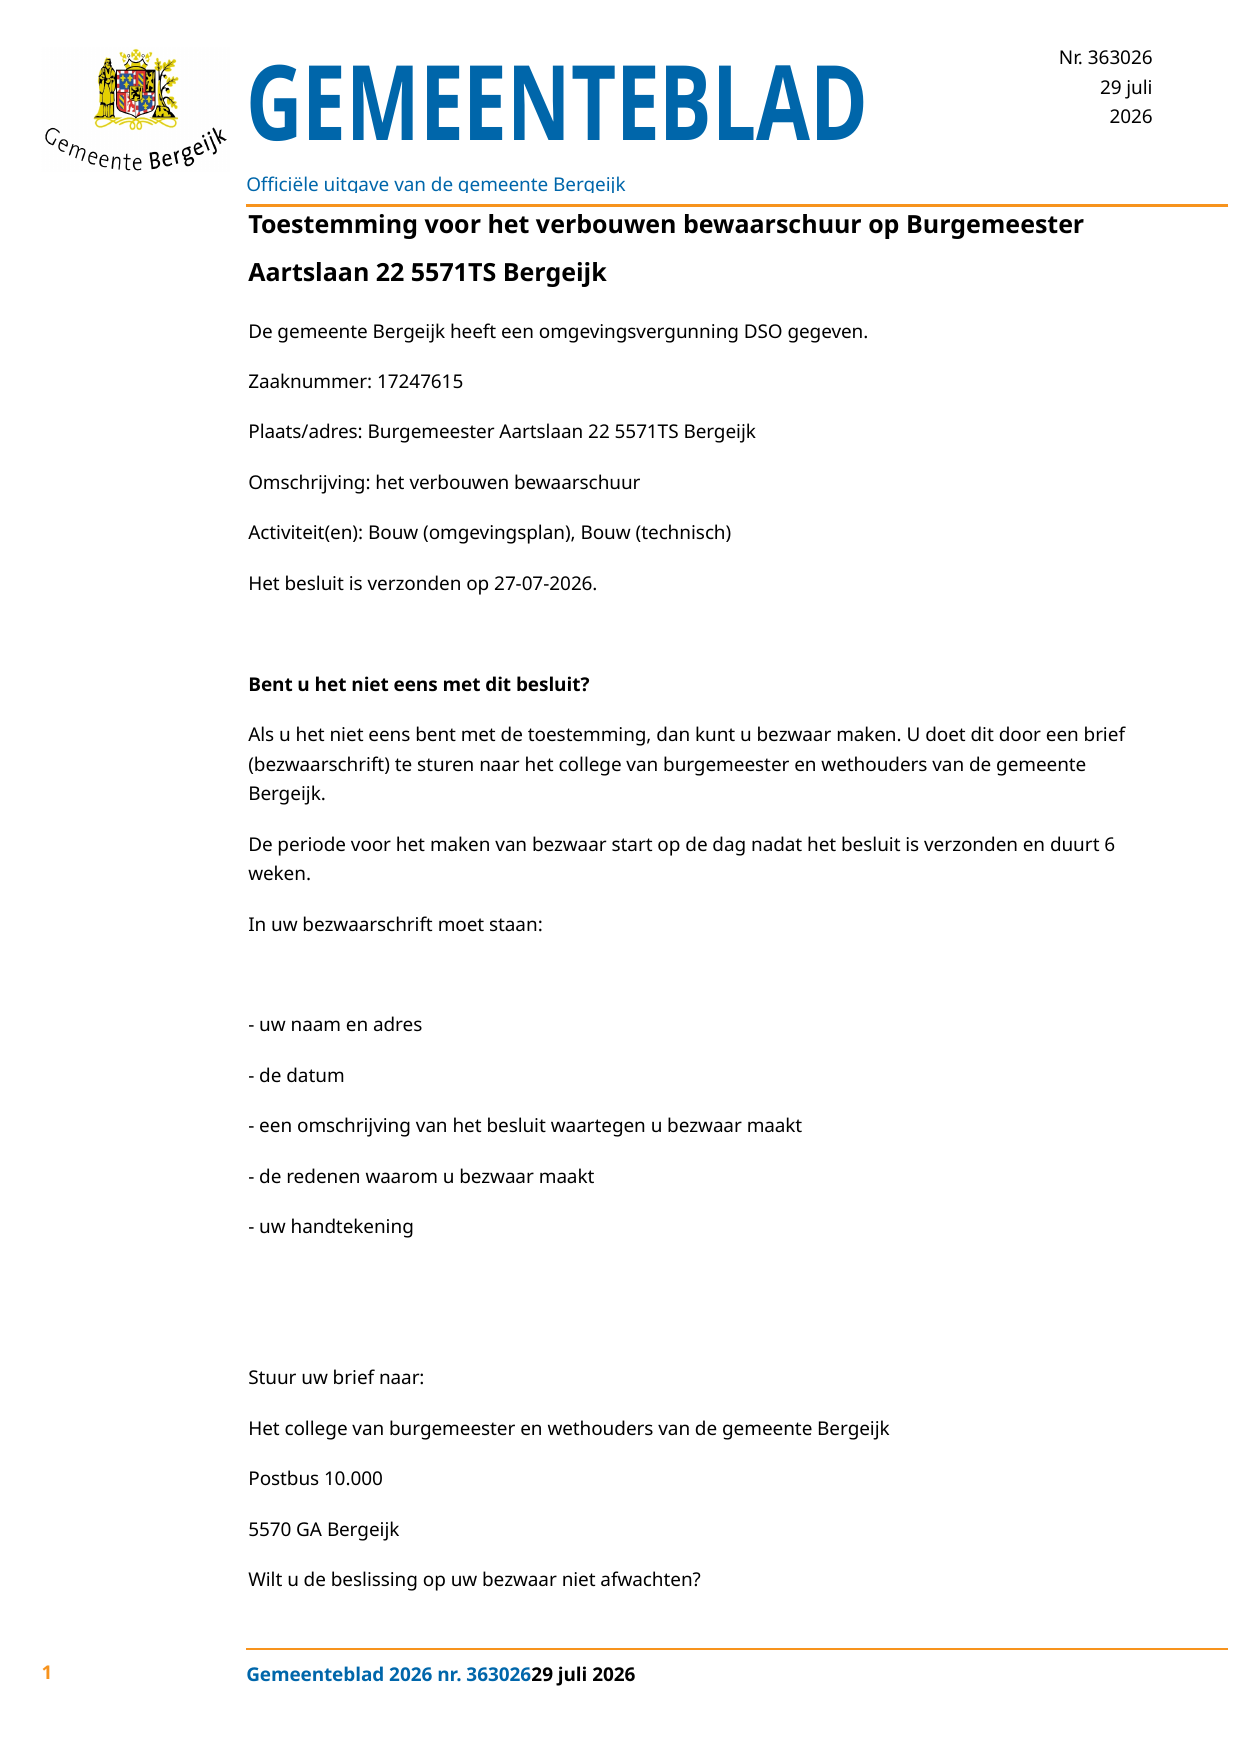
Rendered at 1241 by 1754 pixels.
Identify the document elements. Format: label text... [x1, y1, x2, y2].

text Het besluit is verzonden op 27-07-2026. [248, 570, 1152, 596]
text Toestemming voor het verbouwen bewaarschuur op Burgemeester Aartslaan 22 5571TS Bergeijk [248, 207, 1152, 288]
text Het college van burgemeester en wethouders van de gemeente Bergeijk [248, 1415, 1152, 1441]
text De gemeente Bergeijk heeft een omgevingsvergunning DSO gegeven. [248, 318, 1152, 344]
text - uw handtekening [248, 1213, 1152, 1239]
text De periode voor het maken van bezwaar start op de dag nadat het besluit is verzonden en duurt 6 weken. [248, 831, 1152, 886]
text Als u het niet eens bent met de toestemming, dan kunt u bezwaar maken. U doet dit door een brief (bezwaarschrift) te sturen naar het college van burgemeester en wethouders van de gemeente Bergeijk. [248, 721, 1152, 806]
text Bent u het niet eens met dit besluit? [248, 671, 1152, 697]
text - de datum [248, 1062, 1152, 1088]
text Plaats/adres: Burgemeester Aartslaan 22 5571TS Bergeijk [248, 419, 1152, 444]
text Wilt u de beslissing op uw bezwaar niet afwachten? [248, 1566, 1152, 1592]
text Activiteit(en): Bouw (omgevingsplan), Bouw (technisch) [248, 519, 1152, 545]
text Stuur uw brief naar: [248, 1364, 1152, 1390]
text Zaaknummer: 17247615 [248, 368, 1152, 394]
picture [41, 47, 231, 172]
text 5570 GA Bergeijk [248, 1516, 1152, 1542]
text Postbus 10.000 [248, 1465, 1152, 1491]
text - een omschrijving van het besluit waartegen u bezwaar maakt [248, 1112, 1152, 1138]
text In uw bezwaarschrift moet staan: [248, 911, 1152, 937]
text - uw naam en adres [248, 1012, 1152, 1037]
text Omschrijving: het verbouwen bewaarschuur [248, 469, 1152, 495]
text - de redenen waarom u bezwaar maakt [248, 1163, 1152, 1189]
